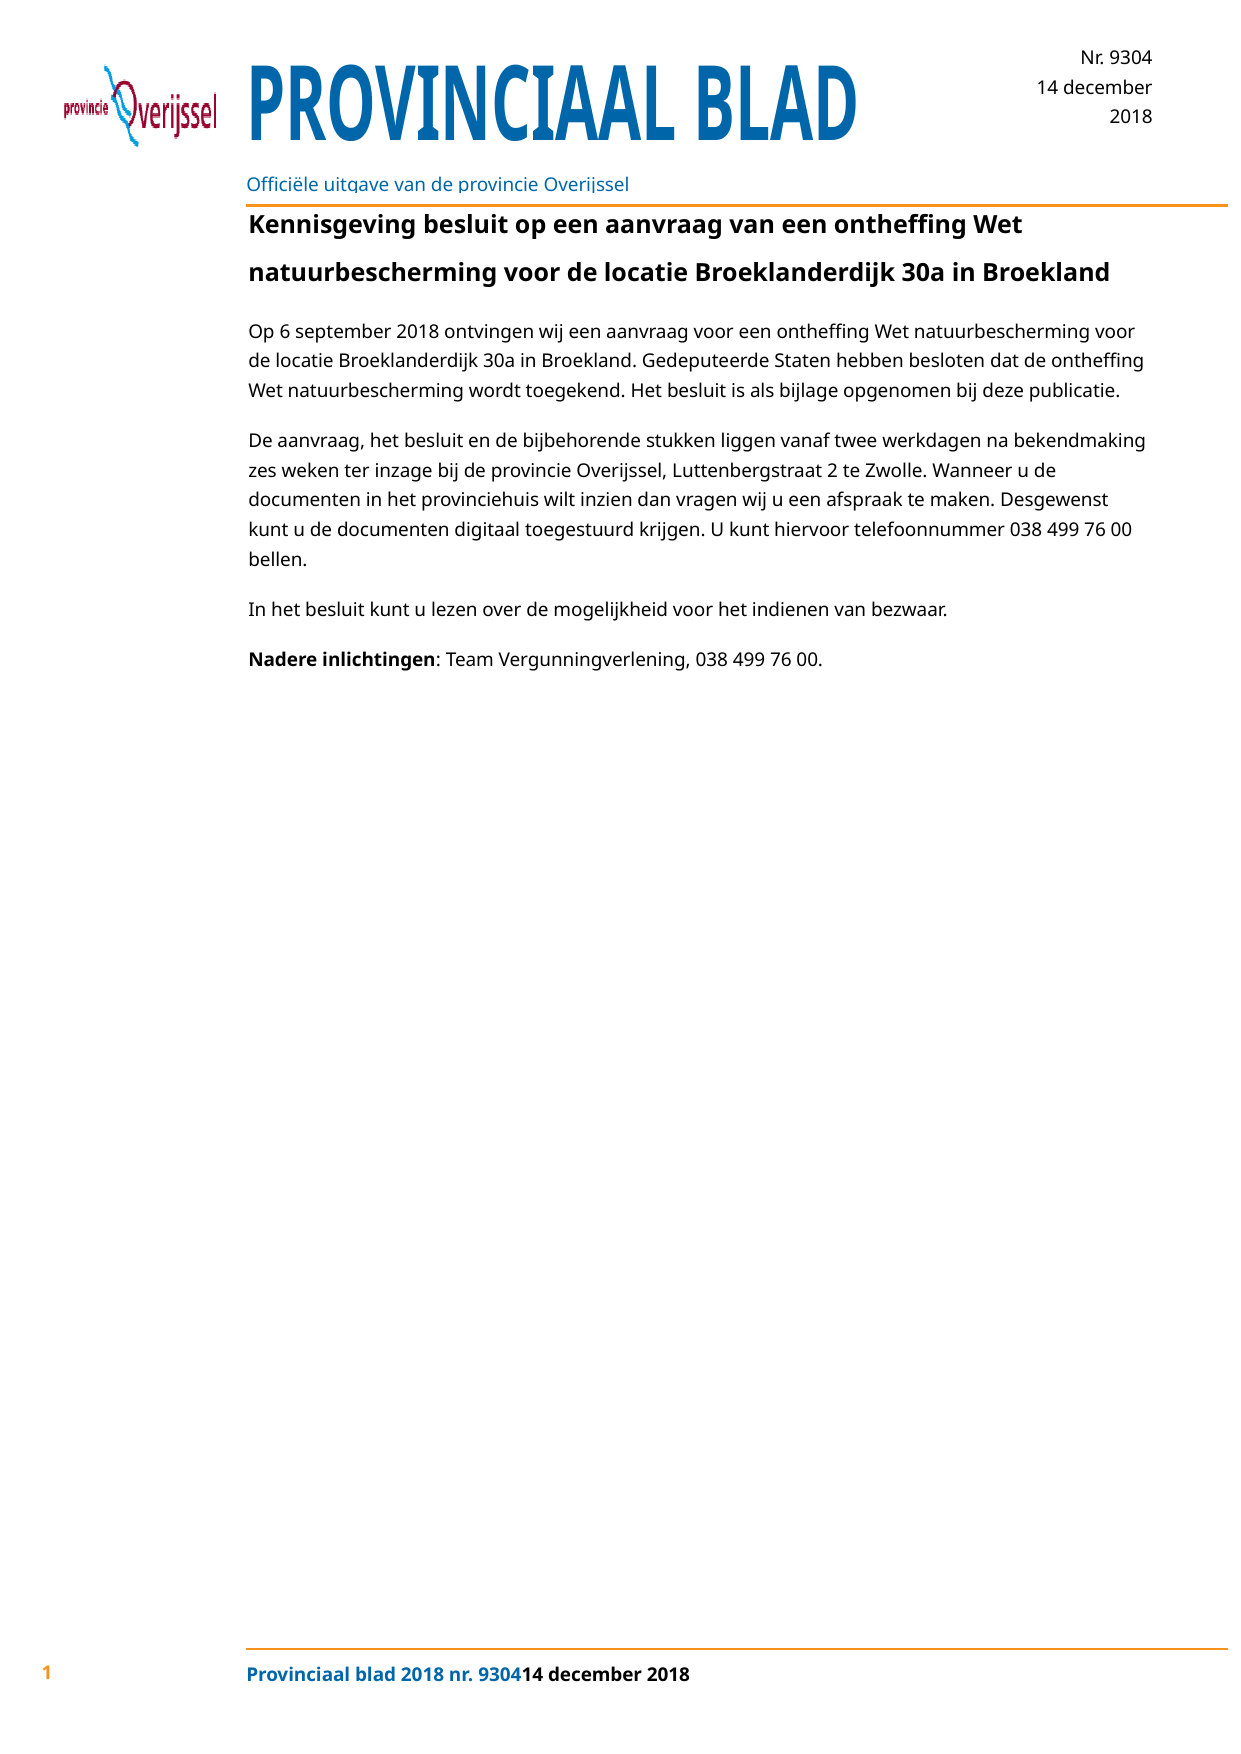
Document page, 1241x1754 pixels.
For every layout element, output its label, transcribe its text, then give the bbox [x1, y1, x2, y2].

text Kennisgeving besluit op een aanvraag van een ontheffing Wet natuurbescherming voor de locatie Broeklanderdijk 30a in Broekland [248, 207, 1152, 288]
text In het besluit kunt u lezen over de mogelijkheid voor het indienen van bezwaar. [248, 596, 1152, 622]
picture [41, 47, 231, 172]
text Op 6 september 2018 ontvingen wij een aanvraag voor een ontheffing Wet natuurbescherming voor de locatie Broeklanderdijk 30a in Broekland. Gedeputeerde Staten hebben besloten dat de ontheffing Wet natuurbescherming wordt toegekend. Het besluit is als bijlage opgenomen bij deze publicatie. [248, 318, 1152, 403]
text De aanvraag, het besluit en de bijbehorende stukken liggen vanaf twee werkdagen na bekendmaking zes weken ter inzage bij de provincie Overijssel, Luttenbergstraat 2 te Zwolle. Wanneer u de documenten in het provinciehuis wilt inzien dan vragen wij u een afspraak te maken. Desgewenst kunt u de documenten digitaal toegestuurd krijgen. U kunt hiervoor telefoonnummer 038 499 76 00 bellen. [248, 427, 1152, 572]
text Nadere inlichtingen: Team Vergunningverlening, 038 499 76 00. [248, 647, 1152, 672]
